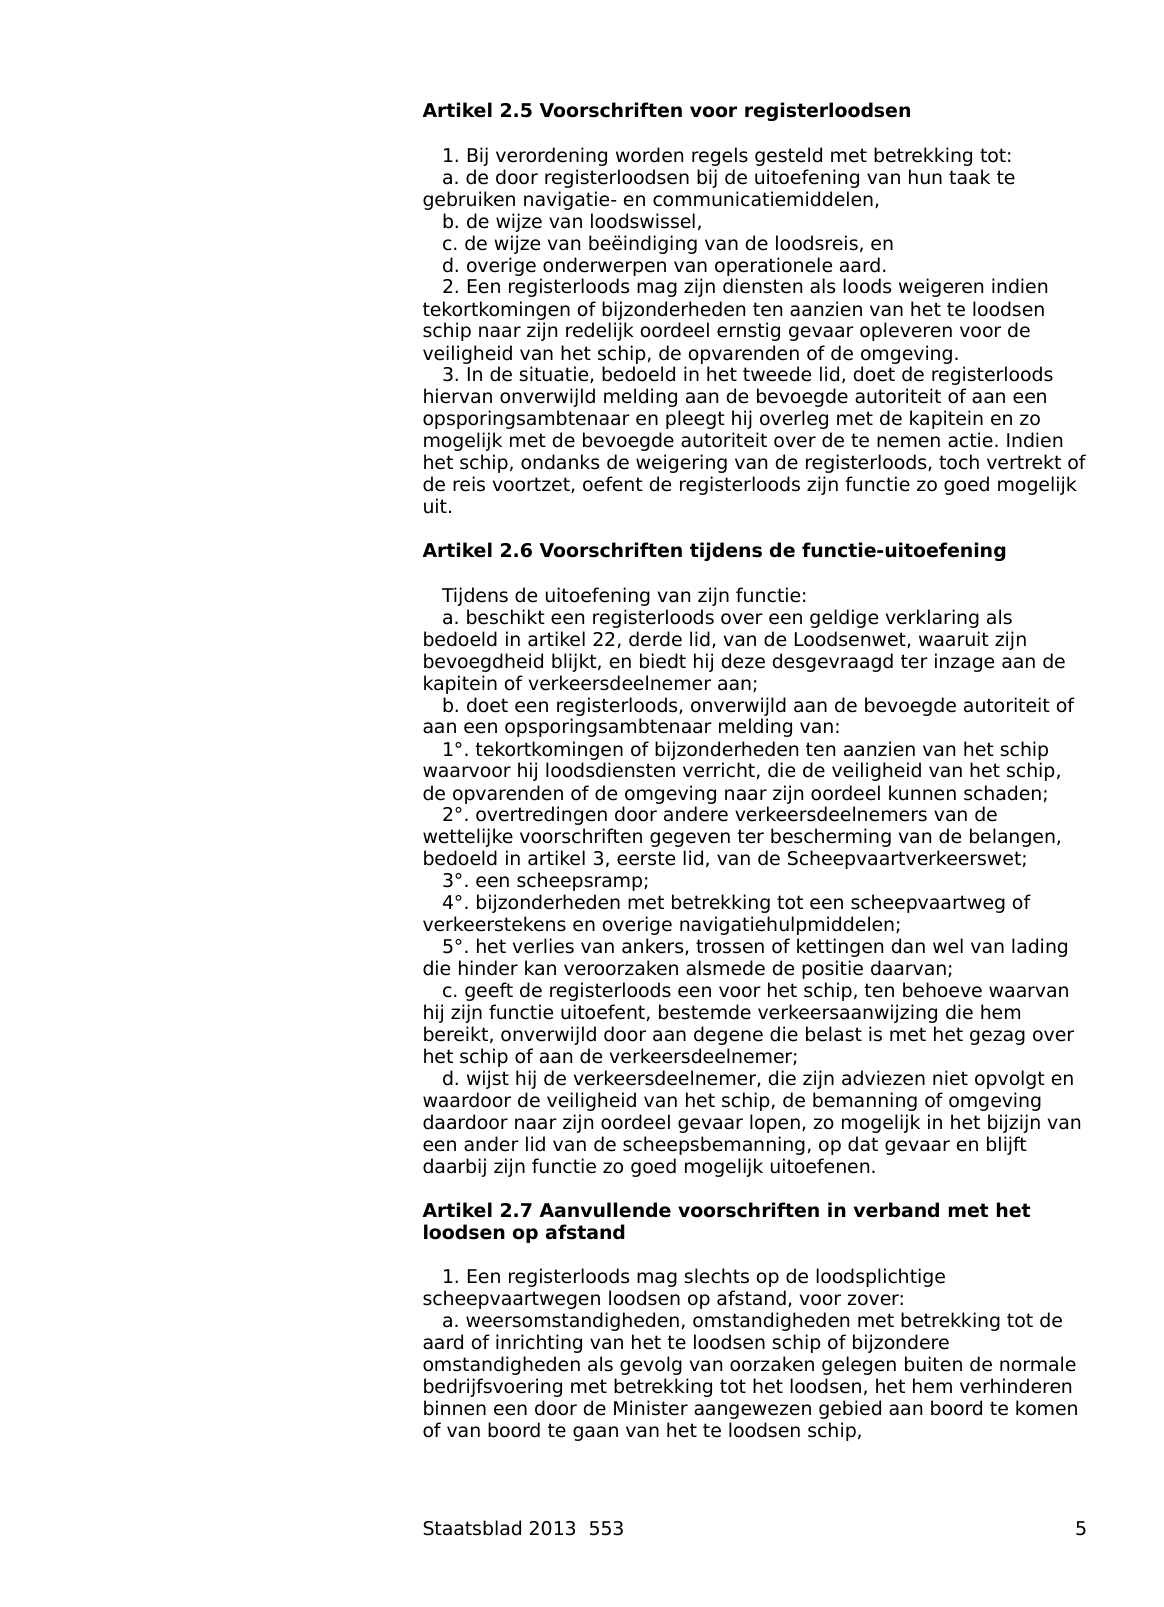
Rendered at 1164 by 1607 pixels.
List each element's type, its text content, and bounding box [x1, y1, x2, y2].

text 3. In de situatie, bedoeld in het tweede lid, doet de registerloods hiervan onverwijld melding aan de bevoegde autoriteit of aan een opsporingsambtenaar en pleegt hij overleg met de kapitein en zo mogelijk met de bevoegde autoriteit over de te nemen actie. Indien het schip, ondanks de weigering van de registerloods, toch vertrekt of de reis voortzet, oefent de registerloods zijn functie zo goed mogelijk uit. [422, 364, 1087, 518]
text 1°. tekortkomingen of bijzonderheden ten aanzien van het schip waarvoor hij loodsdiensten verricht, die de veiligheid van het schip, de opvarenden of de omgeving naar zijn oordeel kunnen schaden; [422, 738, 1087, 804]
text d. wijst hij de verkeersdeelnemer, die zijn adviezen niet opvolgt en waardoor de veiligheid van het schip, de bemanning of omgeving daardoor naar zijn oordeel gevaar lopen, zo mogelijk in het bijzijn van een ander lid van de scheepsbemanning, op dat gevaar en blijft daarbij zijn functie zo goed mogelijk uitoefenen. [422, 1068, 1087, 1178]
text 1. Bij verordening worden regels gesteld met betrekking tot: [422, 144, 1087, 167]
text a. weersomstandigheden, omstandigheden met betrekking tot de aard of inrichting van het te loodsen schip of bijzondere omstandigheden als gevolg van oorzaken gelegen buiten de normale bedrijfsvoering met betrekking tot het loodsen, het hem verhinderen binnen een door de Minister aangewezen gebied aan boord te komen of van boord te gaan van het te loodsen schip, [422, 1310, 1087, 1442]
text 2. Een registerloods mag zijn diensten als loods weigeren indien tekortkomingen of bijzonderheden ten aanzien van het te loodsen schip naar zijn redelijk oordeel ernstig gevaar opleveren voor de veiligheid van het schip, de opvarenden of de omgeving. [422, 276, 1087, 364]
text 2°. overtredingen door andere verkeersdeelnemers van de wettelijke voorschriften gegeven ter bescherming van de belangen, bedoeld in artikel 3, eerste lid, van de Scheepvaartverkeerswet; [422, 804, 1087, 870]
subtitle Artikel 2.5 Voorschriften voor registerloodsen [422, 100, 1087, 122]
text 3°. een scheepsramp; [422, 870, 1087, 892]
text Tijdens de uitoefening van zijn functie: [422, 584, 1087, 607]
text b. doet een registerloods, onverwijld aan de bevoegde autoriteit of aan een opsporingsambtenaar melding van: [422, 694, 1087, 738]
text a. beschikt een registerloods over een geldige verklaring als bedoeld in artikel 22, derde lid, van de Loodsenwet, waaruit zijn bevoegdheid blijkt, en biedt hij deze desgevraagd ter inzage aan de kapitein of verkeersdeelnemer aan; [422, 607, 1087, 694]
text 1. Een registerloods mag slechts op de loodsplichtige scheepvaartwegen loodsen op afstand, voor zover: [422, 1266, 1087, 1310]
subtitle Artikel 2.7 Aanvullende voorschriften in verband met het loodsen op afstand [422, 1200, 1087, 1244]
text a. de door registerloodsen bij de uitoefening van hun taak te gebruiken navigatie- en communicatiemiddelen, [422, 167, 1087, 211]
text c. geeft de registerloods een voor het schip, ten behoeve waarvan hij zijn functie uitoefent, bestemde verkeersaanwijzing die hem bereikt, onverwijld door aan degene die belast is met het gezag over het schip of aan de verkeersdeelnemer; [422, 980, 1087, 1068]
text 4°. bijzonderheden met betrekking tot een scheepvaartweg of verkeerstekens en overige navigatiehulpmiddelen; [422, 892, 1087, 936]
subtitle Artikel 2.6 Voorschriften tijdens de functie-uitoefening [422, 540, 1087, 562]
text b. de wijze van loodswissel, [422, 211, 1087, 232]
text d. overige onderwerpen van operationele aard. [422, 254, 1087, 276]
text c. de wijze van beëindiging van de loodsreis, en [422, 232, 1087, 254]
text 5°. het verlies van ankers, trossen of kettingen dan wel van lading die hinder kan veroorzaken alsmede de positie daarvan; [422, 936, 1087, 980]
